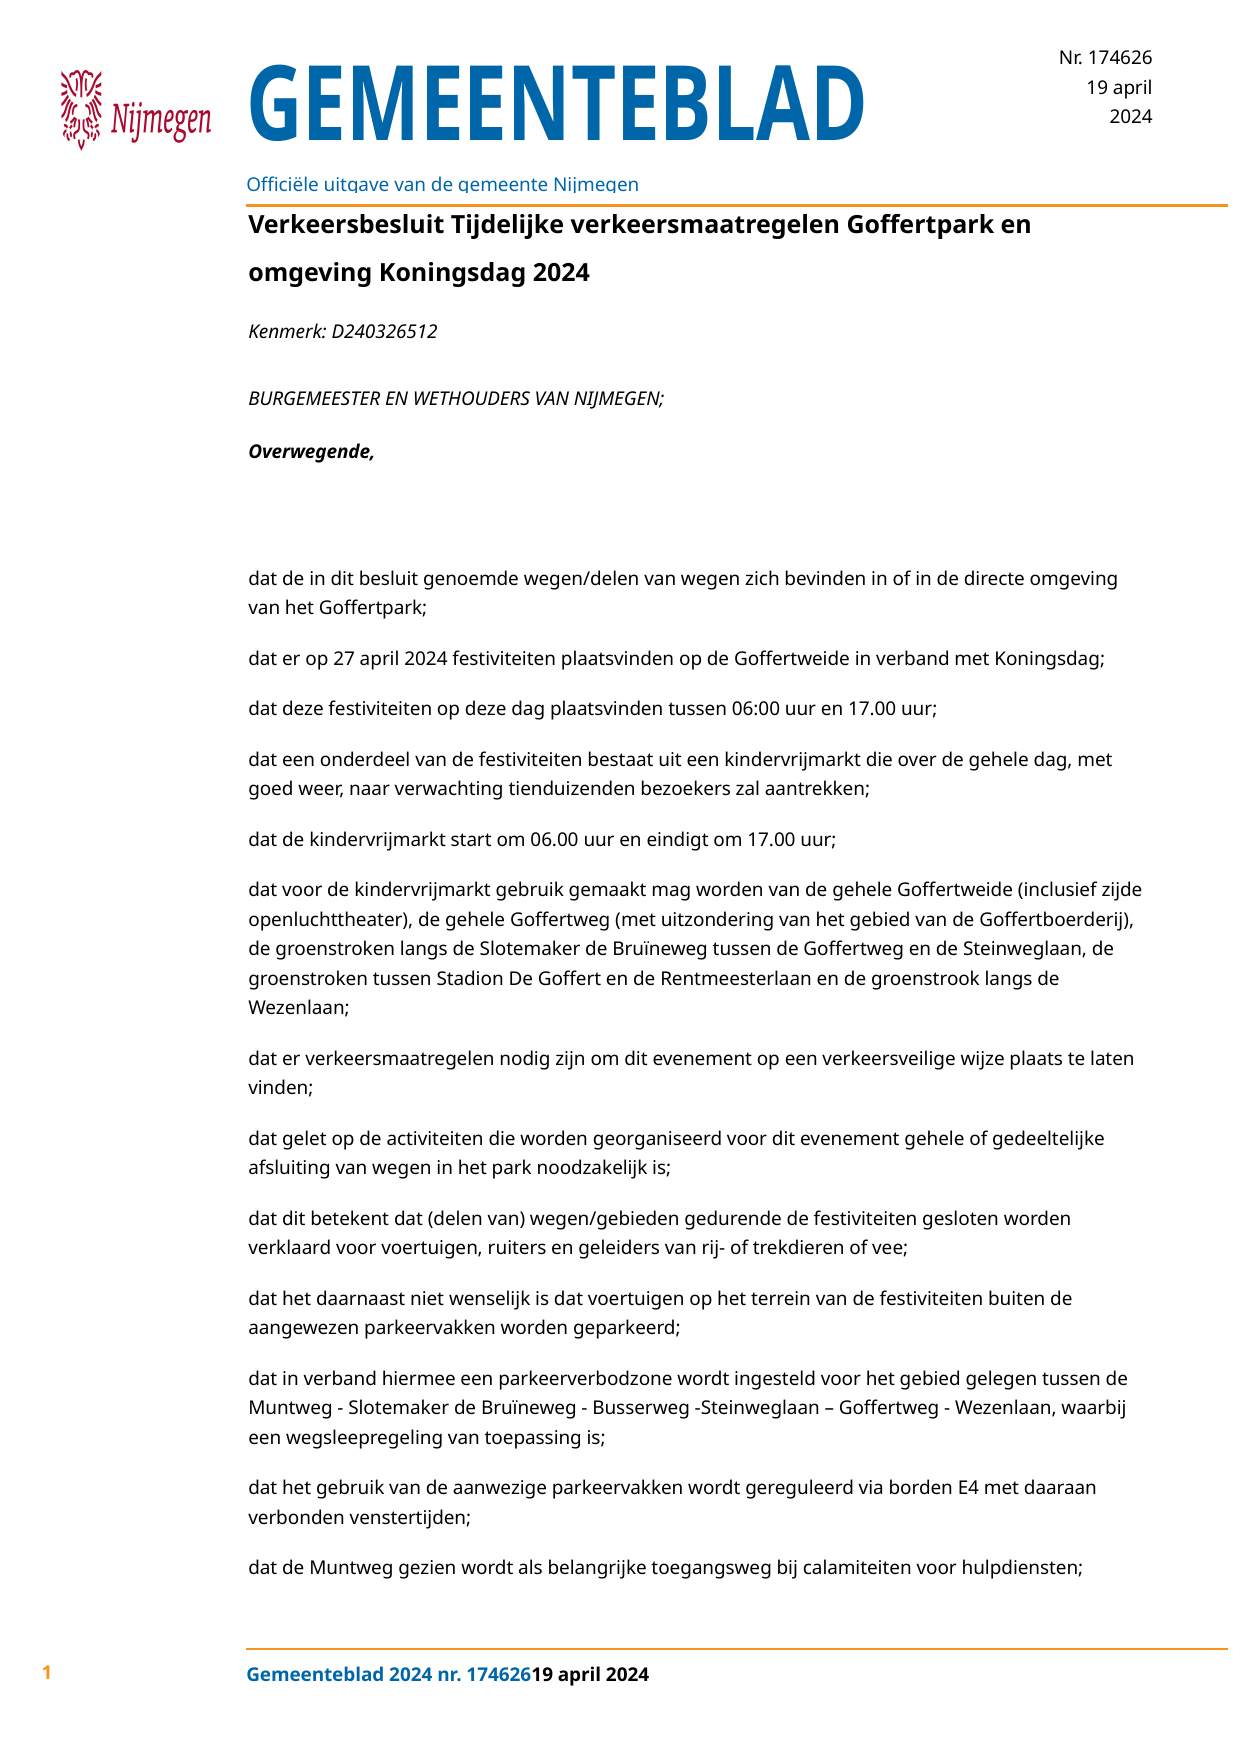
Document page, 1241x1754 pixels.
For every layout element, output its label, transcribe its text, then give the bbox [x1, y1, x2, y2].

text dat er verkeersmaatregelen nodig zijn om dit evenement op een verkeersveilige wijze plaats te laten vinden; [248, 1045, 1152, 1100]
text dat dit betekent dat (delen van) wegen/gebieden gedurende de festiviteiten gesloten worden verklaard voor voertuigen, ruiters en geleiders van rij- of trekdieren of vee; [248, 1205, 1152, 1260]
text dat voor de kindervrijmarkt gebruik gemaakt mag worden van de gehele Goffertweide (inclusief zijde openluchttheater), de gehele Goffertweg (met uitzondering van het gebied van de Goffertboerderij), de groenstroken langs de Slotemaker de Bruïneweg tussen de Goffertweg en de Steinweglaan, de groenstroken tussen Stadion De Goffert en de Rentmeesterlaan en de groenstrook langs de Wezenlaan; [248, 876, 1152, 1020]
text dat deze festiviteiten op deze dag plaatsvinden tussen 06:00 uur en 17.00 uur; [248, 695, 1152, 721]
text dat het daarnaast niet wenselijk is dat voertuigen op het terrein van de festiviteiten buiten de aangewezen parkeervakken worden geparkeerd; [248, 1285, 1152, 1340]
text dat het gebruik van de aanwezige parkeervakken wordt gereguleerd via borden E4 met daaraan verbonden venstertijden; [248, 1474, 1152, 1530]
text dat de in dit besluit genoemde wegen/delen van wegen zich bevinden in of in de directe omgeving van het Goffertpark; [248, 565, 1152, 620]
text Verkeersbesluit Tijdelijke verkeersmaatregelen Goffertpark en omgeving Koningsdag 2024 [248, 207, 1152, 288]
text Kenmerk: D240326512 [248, 318, 1152, 344]
text Overwegende, [248, 438, 1152, 464]
picture [41, 47, 231, 172]
text dat er op 27 april 2024 festiviteiten plaatsvinden op de Goffertweide in verband met Koningsdag; [248, 645, 1152, 671]
text dat de kindervrijmarkt start om 06.00 uur en eindigt om 17.00 uur; [248, 826, 1152, 851]
text dat de Muntweg gezien wordt als belangrijke toegangsweg bij calamiteiten voor hulpdiensten; [248, 1554, 1152, 1580]
text dat in verband hiermee een parkeerverbodzone wordt ingesteld voor het gebied gelegen tussen de Muntweg - Slotemaker de Bruïneweg - Busserweg -Steinweglaan – Goffertweg - Wezenlaan, waarbij een wegsleepregeling van toepassing is; [248, 1365, 1152, 1450]
text dat een onderdeel van de festiviteiten bestaat uit een kindervrijmarkt die over de gehele dag, met goed weer, naar verwachting tienduizenden bezoekers zal aantrekken; [248, 746, 1152, 801]
text dat gelet op de activiteiten die worden georganiseerd voor dit evenement gehele of gedeeltelijke afsluiting van wegen in het park noodzakelijk is; [248, 1125, 1152, 1180]
text BURGEMEESTER EN WETHOUDERS VAN NIJMEGEN; [248, 386, 1152, 411]
